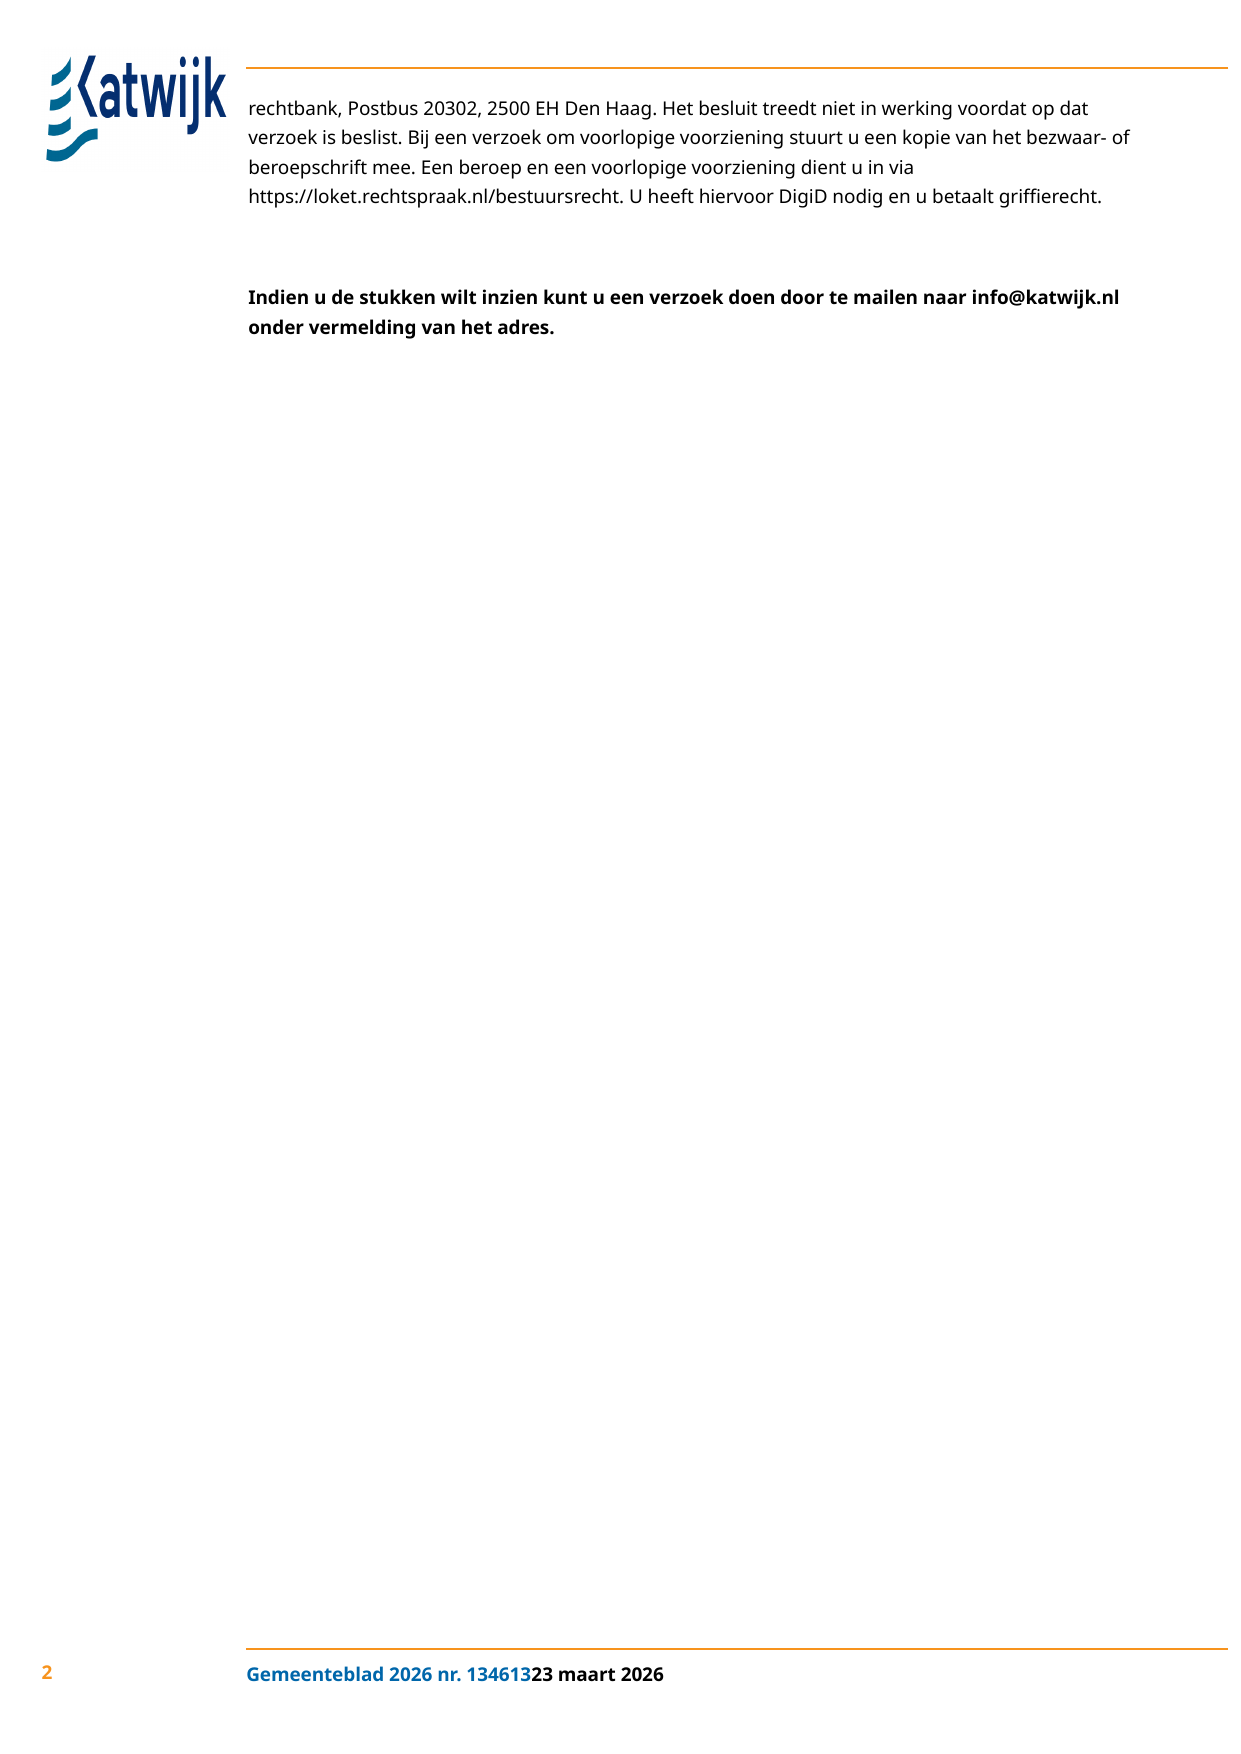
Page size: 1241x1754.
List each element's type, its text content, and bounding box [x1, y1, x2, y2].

text Indien u de stukken wilt inzien kunt u een verzoek doen door te mailen naar info@katwijk.nl onder vermelding van het adres. [248, 284, 1152, 340]
picture [41, 47, 231, 172]
text rechtbank, Postbus 20302, 2500 EH Den Haag. Het besluit treedt niet in werking voordat op dat verzoek is beslist. Bij een verzoek om voorlopige voorziening stuurt u een kopie van het bezwaar- of beroepschrift mee. Een beroep en een voorlopige voorziening dient u in via https://loket.rechtspraak.nl/bestuursrecht. U heeft hiervoor DigiD nodig en u betaalt griffierecht. [248, 95, 1152, 209]
